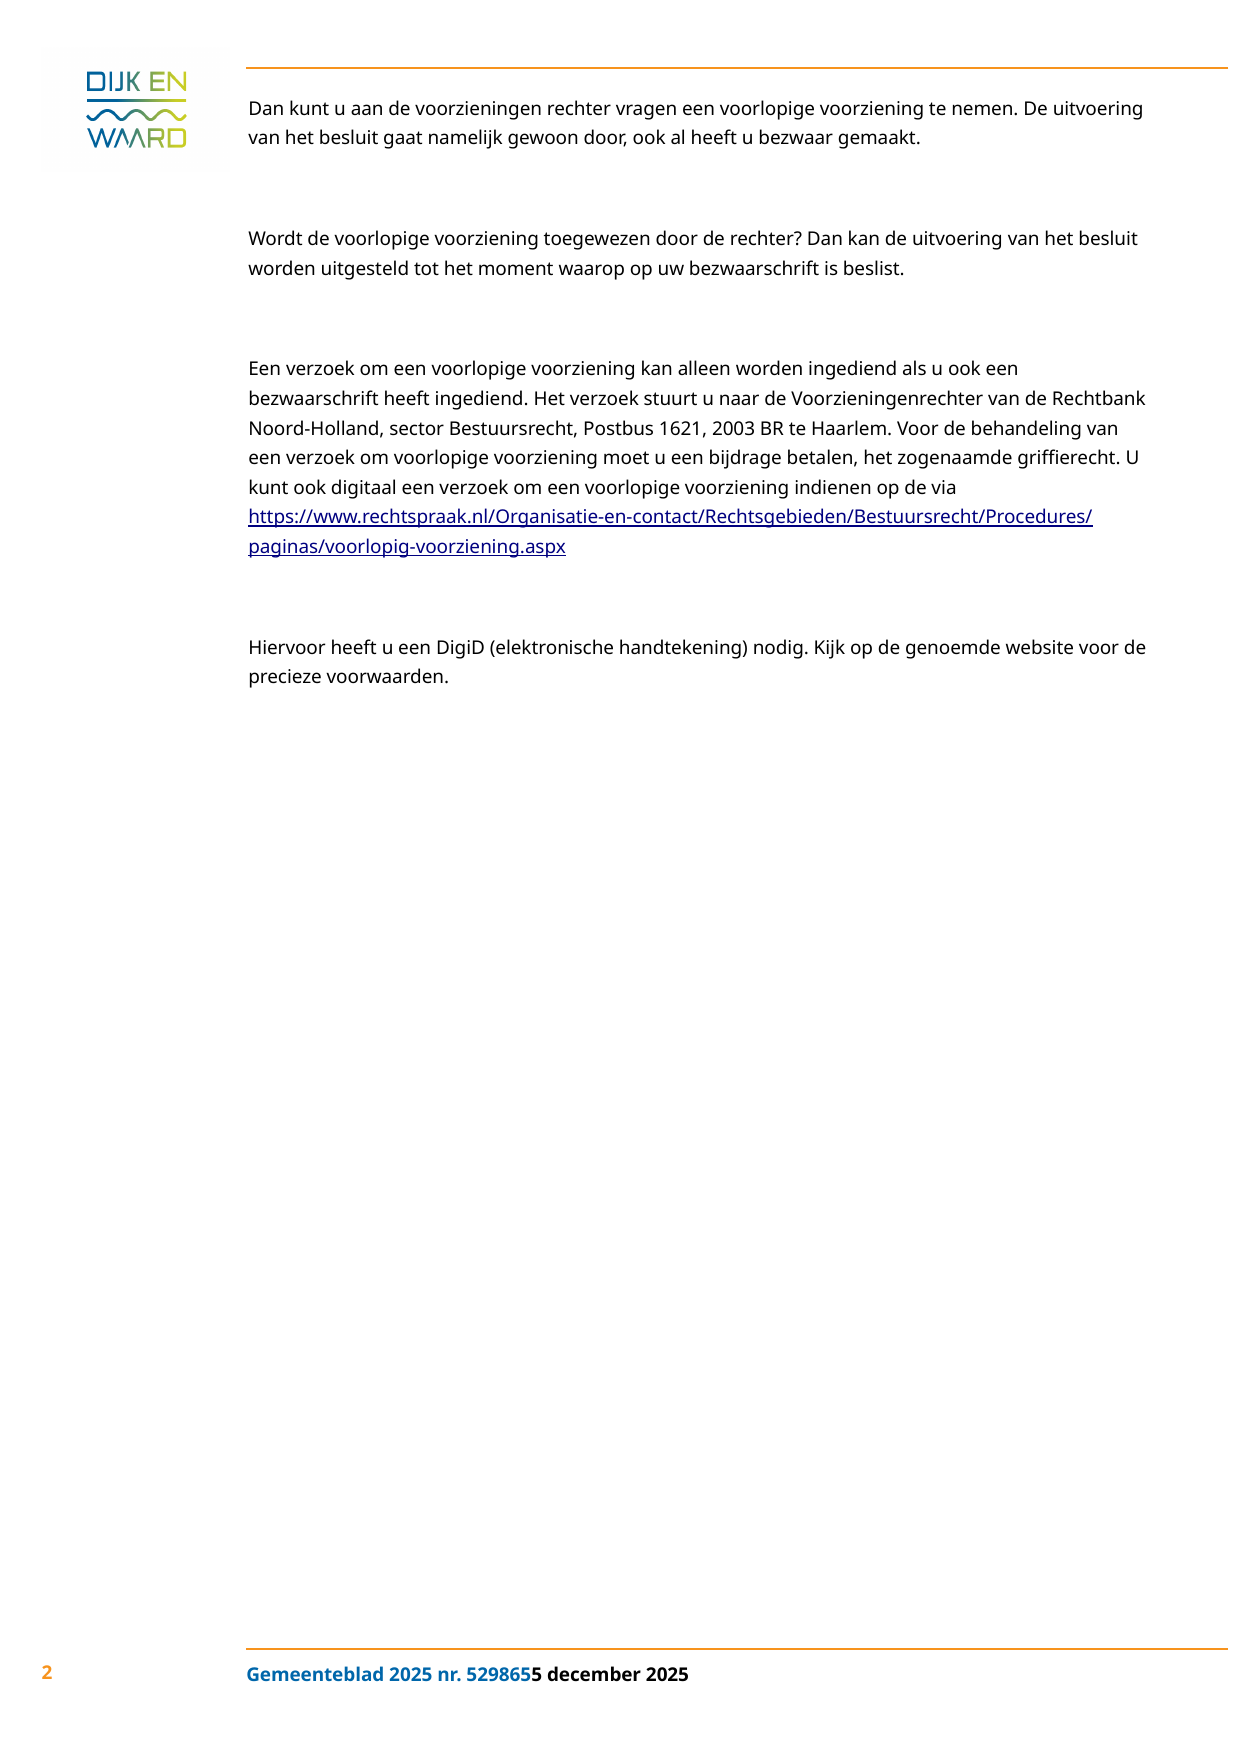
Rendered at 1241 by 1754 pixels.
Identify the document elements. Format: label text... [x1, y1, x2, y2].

picture [41, 47, 231, 172]
text Een verzoek om een voorlopige voorziening kan alleen worden ingediend als u ook een bezwaarschrift heeft ingediend. Het verzoek stuurt u naar de Voorzieningenrechter van de Rechtbank Noord-Holland, sector Bestuursrecht, Postbus 1621, 2003 BR te Haarlem. Voor de behandeling van een verzoek om voorlopige voorziening moet u een bijdrage betalen, het zogenaamde griffierecht. U kunt ook digitaal een verzoek om een voorlopige voorziening indienen op de via https://www.rechtspraak.nl/Organisatie-en-contact/Rechtsgebieden/Bestuursrecht/Procedures/paginas/voorlopig-voorziening.aspx [248, 356, 1152, 559]
text Dan kunt u aan de voorzieningen rechter vragen een voorlopige voorziening te nemen. De uitvoering van het besluit gaat namelijk gewoon door, ook al heeft u bezwaar gemaakt. [248, 95, 1152, 150]
text Wordt de voorlopige voorziening toegewezen door de rechter? Dan kan de uitvoering van het besluit worden uitgesteld tot het moment waarop op uw bezwaarschrift is beslist. [248, 225, 1152, 281]
text Hiervoor heeft u een DigiD (elektronische handtekening) nodig. Kijk op de genoemde website voor de precieze voorwaarden. [248, 634, 1152, 689]
